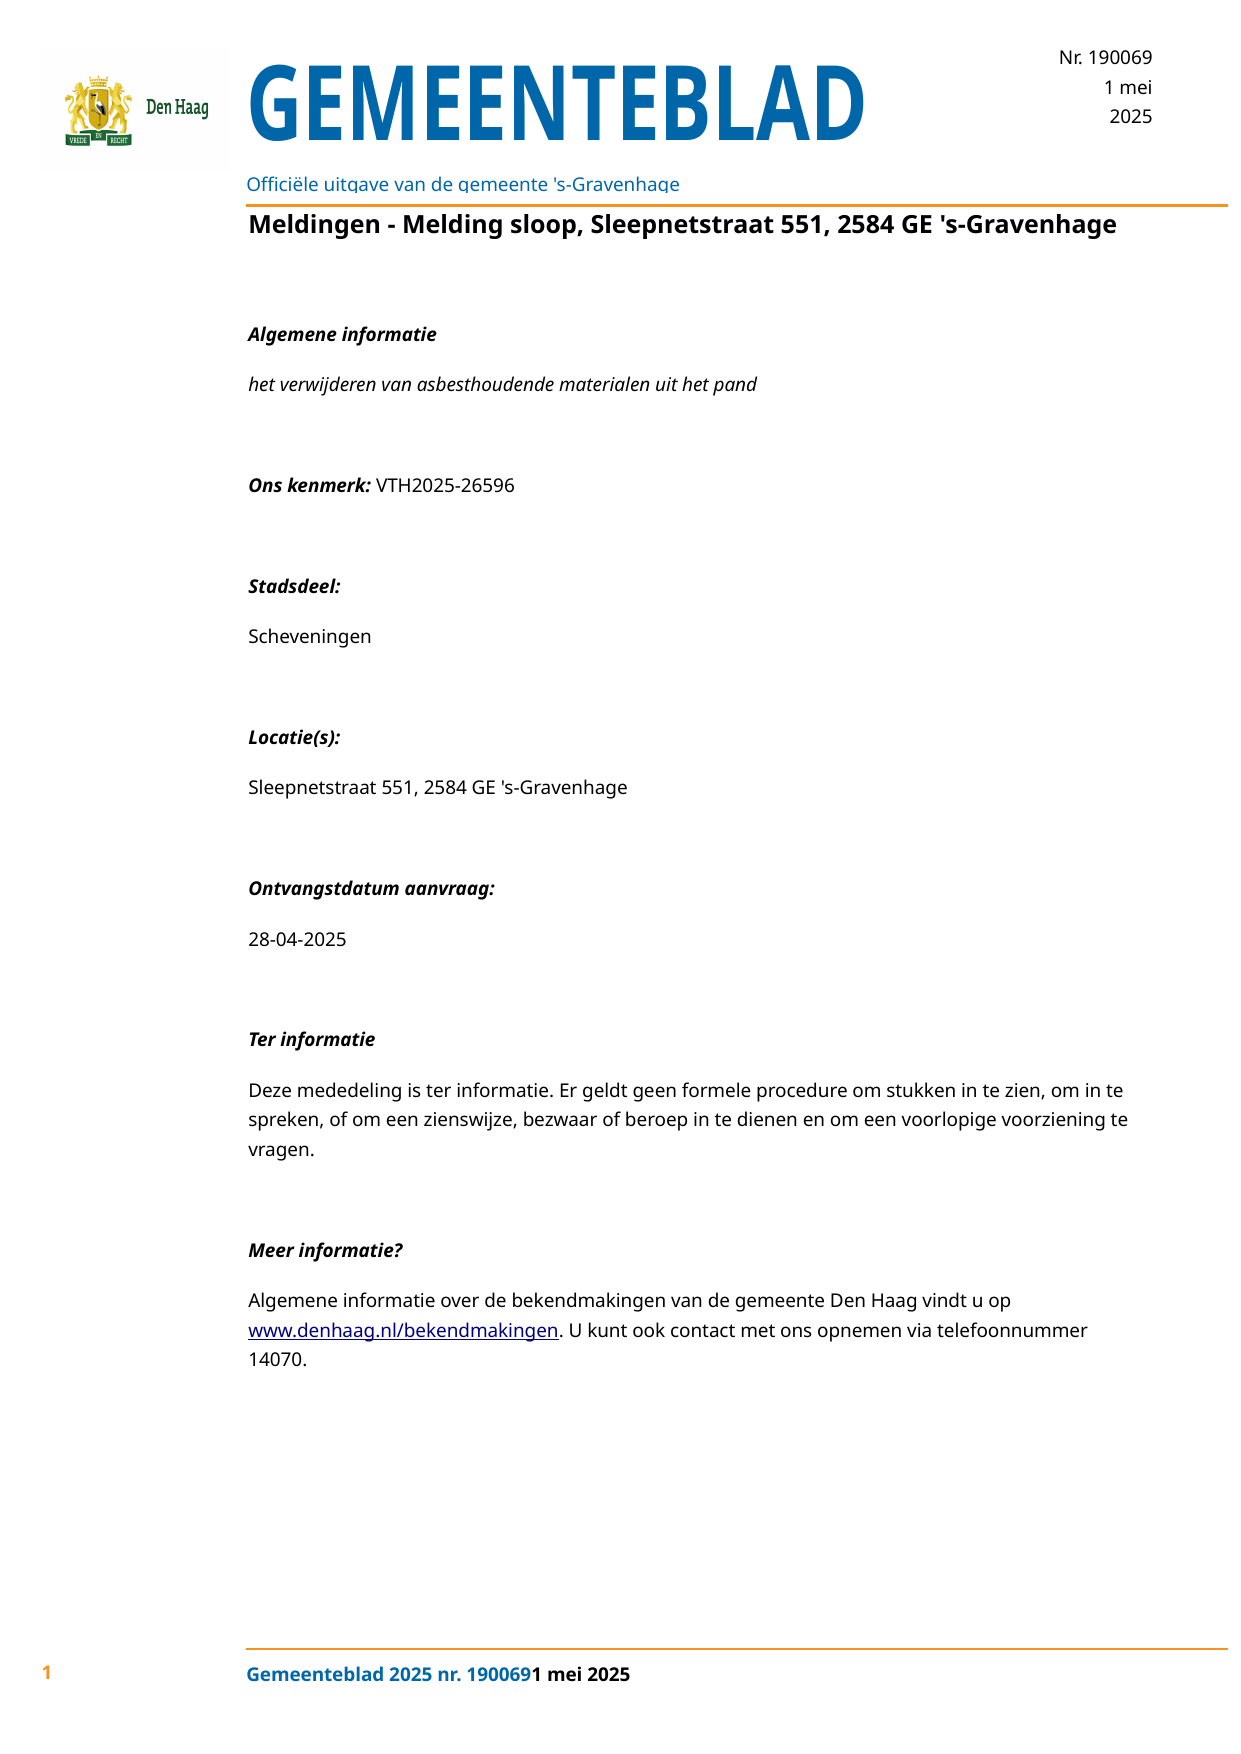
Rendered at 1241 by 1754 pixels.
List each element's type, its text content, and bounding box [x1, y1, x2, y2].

text 28-04-2025 [248, 926, 1152, 951]
text Ter informatie [248, 1027, 1152, 1052]
text Ontvangstdatum aanvraag: [248, 875, 1152, 901]
text Deze mededeling is ter informatie. Er geldt geen formele procedure om stukken in te zien, om in te spreken, of om een zienswijze, bezwaar of beroep in te dienen en om een voorlopige voorziening te vragen. [248, 1077, 1152, 1162]
picture [41, 47, 231, 172]
text Algemene informatie over de bekendmakingen van de gemeente Den Haag vindt u op www.denhaag.nl/bekendmakingen. U kunt ook contact met ons opnemen via telefoonnummer 14070. [248, 1287, 1152, 1372]
text Locatie(s): [248, 724, 1152, 750]
text Ons kenmerk: VTH2025-26596 [248, 472, 1152, 498]
text Sleepnetstraat 551, 2584 GE 's-Gravenhage [248, 774, 1152, 800]
text het verwijderen van asbesthoudende materialen uit het pand [248, 371, 1152, 397]
text Scheveningen [248, 623, 1152, 649]
text Meer informatie? [248, 1237, 1152, 1263]
text Stadsdeel: [248, 573, 1152, 598]
text Meldingen - Melding sloop, Sleepnetstraat 551, 2584 GE 's-Gravenhage [248, 207, 1152, 241]
text Algemene informatie [248, 321, 1152, 346]
